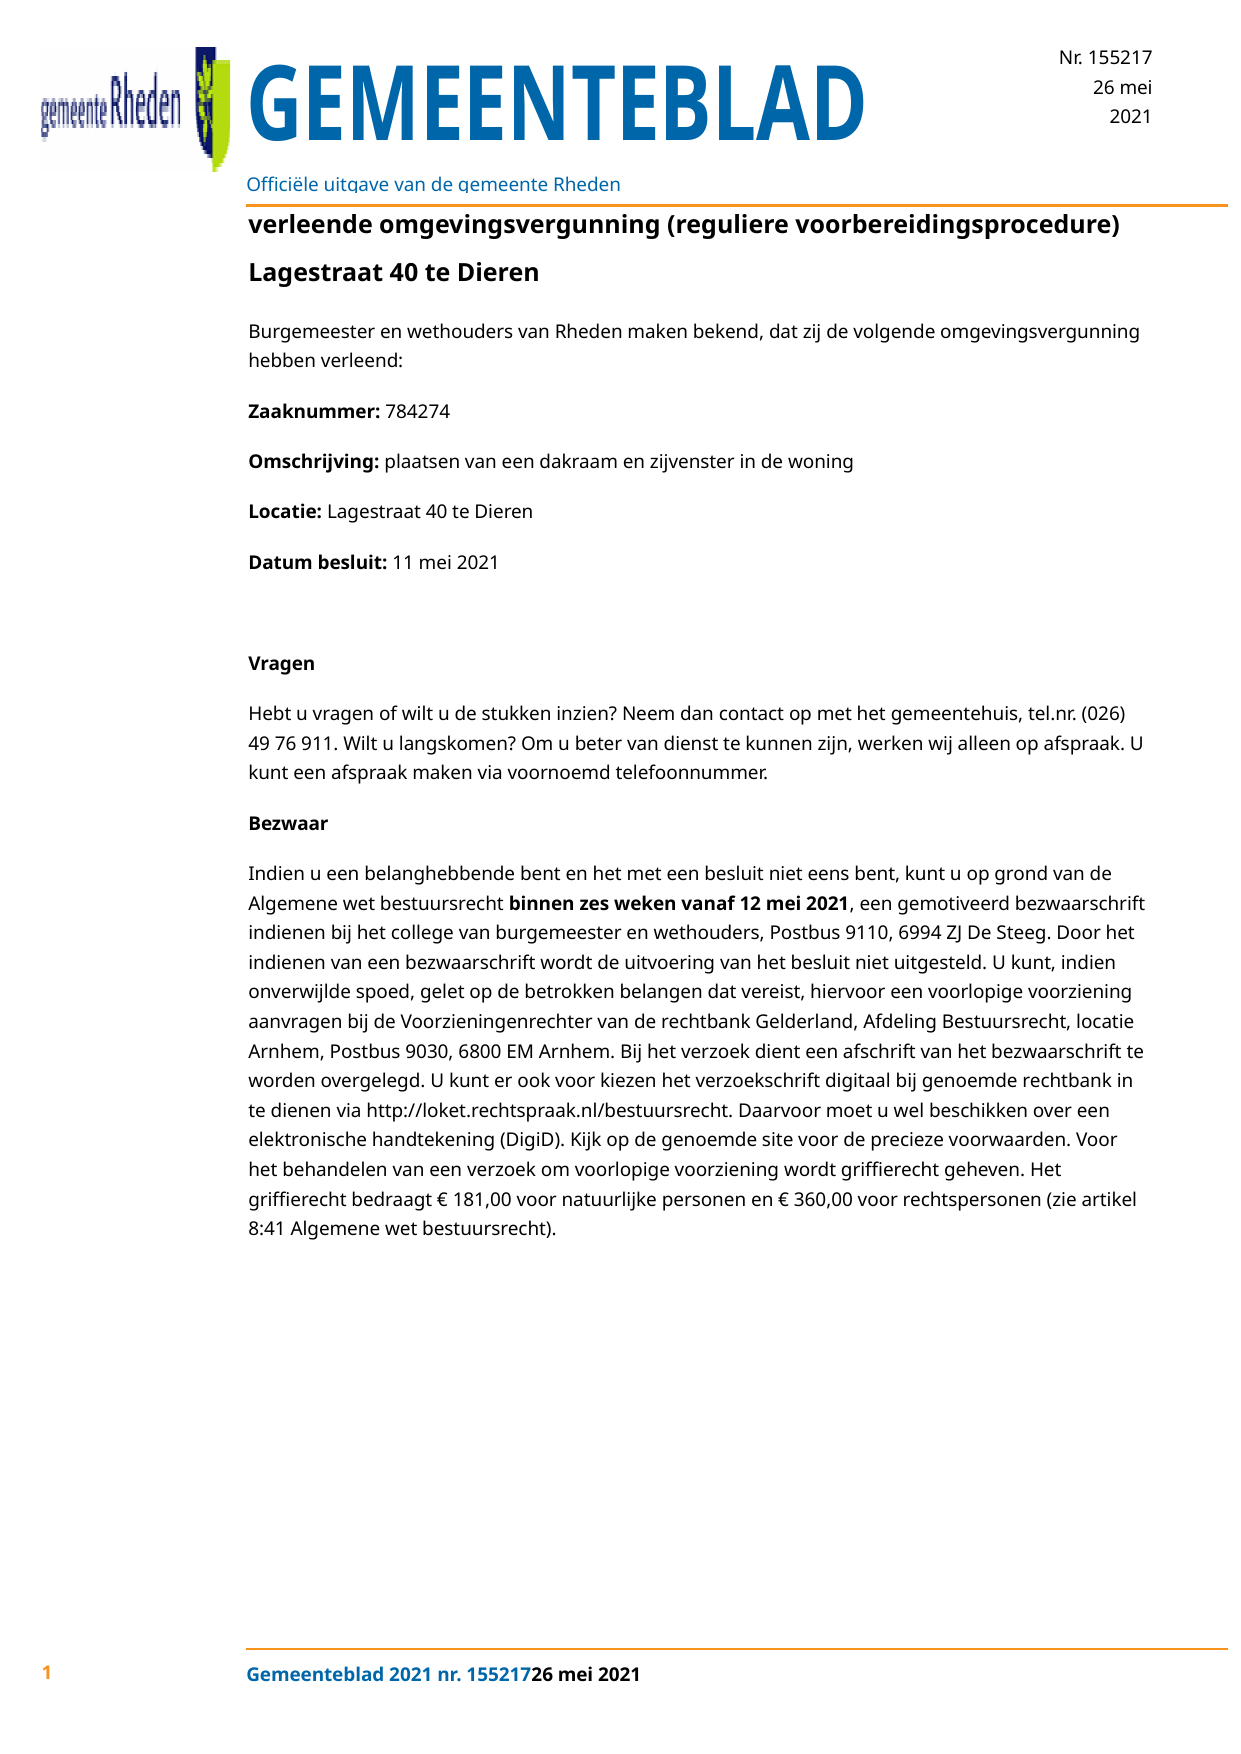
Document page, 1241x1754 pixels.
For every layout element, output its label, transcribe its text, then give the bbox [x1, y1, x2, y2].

text Datum besluit: 11 mei 2021 [248, 549, 1152, 575]
text Omschrijving: plaatsen van een dakraam en zijvenster in de woning [248, 448, 1152, 474]
text Zaaknummer: 784274 [248, 398, 1152, 424]
text verleende omgevingsvergunning (reguliere voorbereidingsprocedure) Lagestraat 40 te Dieren [248, 207, 1152, 288]
text Indien u een belanghebbende bent en het met een besluit niet eens bent, kunt u op grond van de Algemene wet bestuursrecht binnen zes weken vanaf 12 mei 2021, een gemotiveerd bezwaarschrift indienen bij het college van burgemeester en wethouders, Postbus 9110, 6994 ZJ De Steeg. Door het indienen van een bezwaarschrift wordt de uitvoering van het besluit niet uitgesteld. U kunt, indien onverwijlde spoed, gelet op de betrokken belangen dat vereist, hiervoor een voorlopige voorziening aanvragen bij de Voorzieningenrechter van de rechtbank Gelderland, Afdeling Bestuursrecht, locatie Arnhem, Postbus 9030, 6800 EM Arnhem. Bij het verzoek dient een afschrift van het bezwaarschrift te worden overgelegd. U kunt er ook voor kiezen het verzoekschrift digitaal bij genoemde rechtbank in te dienen via http://loket.rechtspraak.nl/bestuursrecht. Daarvoor moet u wel beschikken over een elektronische handtekening (DigiD). Kijk op de genoemde site voor de precieze voorwaarden. Voor het behandelen van een verzoek om voorlopige voorziening wordt griffierecht geheven. Het griffierecht bedraagt € 181,00 voor natuurlijke personen en € 360,00 voor rechtspersonen (zie artikel 8:41 Algemene wet bestuursrecht). [248, 860, 1152, 1241]
text Burgemeester en wethouders van Rheden maken bekend, dat zij de volgende omgevingsvergunning hebben verleend: [248, 318, 1152, 373]
text Locatie: Lagestraat 40 te Dieren [248, 499, 1152, 524]
text Vragen [248, 650, 1152, 676]
text Hebt u vragen of wilt u de stukken inzien? Neem dan contact op met het gemeentehuis, tel.nr. (026) 49 76 911. Wilt u langskomen? Om u beter van dienst te kunnen zijn, werken wij alleen op afspraak. U kunt een afspraak maken via voornoemd telefoonnummer. [248, 700, 1152, 785]
picture [41, 47, 231, 172]
text Bezwaar [248, 810, 1152, 836]
